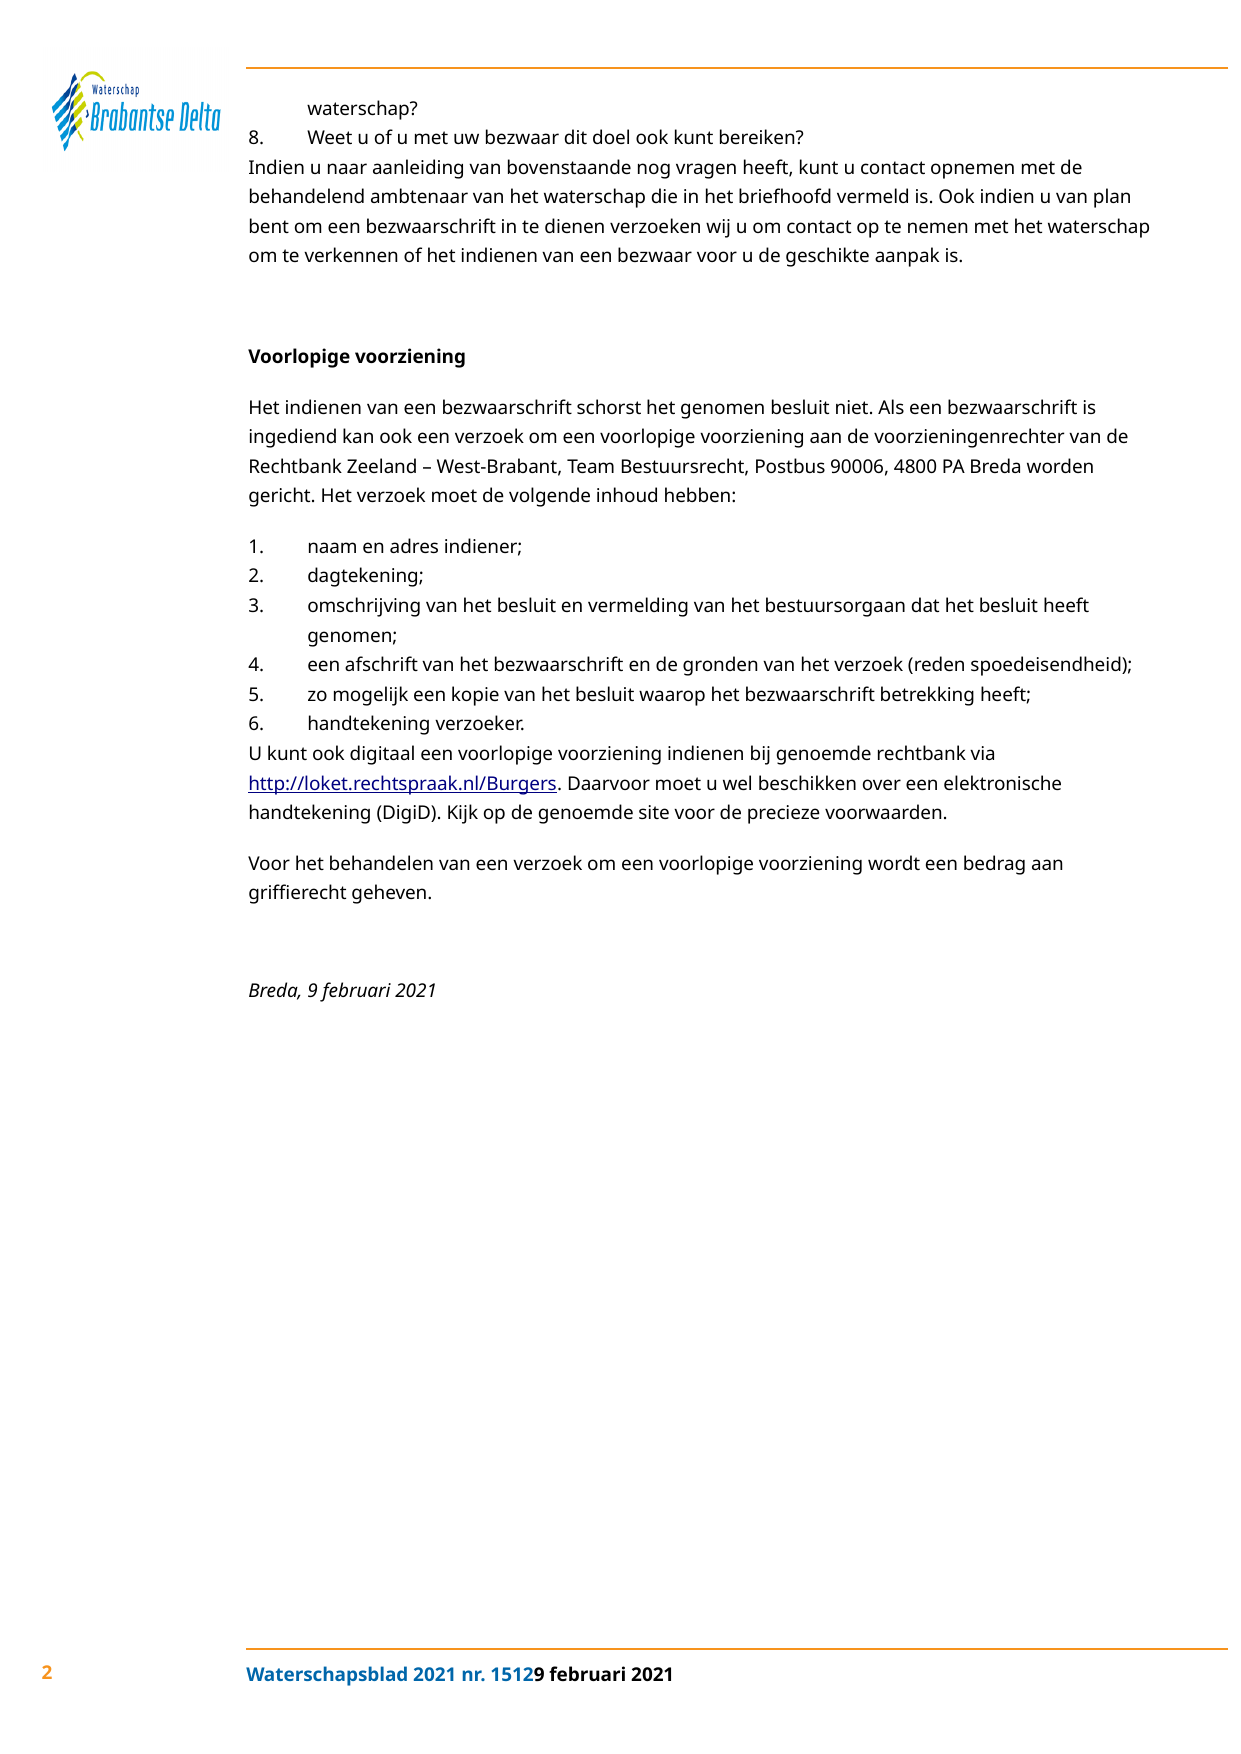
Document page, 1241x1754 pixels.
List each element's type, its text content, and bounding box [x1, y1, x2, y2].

text Voorlopige voorziening [248, 343, 1152, 369]
list Weet u of u met uw bezwaar dit doel ook kunt bereiken? [248, 124, 1152, 150]
text Het indienen van een bezwaarschrift schorst het genomen besluit niet. Als een bezwaarschrift is ingediend kan ook een verzoek om een voorlopige voorziening aan de voorzieningenrechter van de Rechtbank Zeeland – West-Brabant, Team Bestuursrecht, Postbus 90006, 4800 PA Breda worden gericht. Het verzoek moet de volgende inhoud hebben: [248, 394, 1152, 508]
text Voor het behandelen van een verzoek om een voorlopige voorziening wordt een bedrag aan griffierecht geheven. [248, 850, 1152, 905]
text Breda, 9 februari 2021 [248, 978, 1152, 1003]
list waterschap? [248, 95, 1152, 121]
picture [41, 47, 231, 172]
list naam en adres indiener; [248, 533, 1152, 559]
list omschrijving van het besluit en vermelding van het bestuursorgaan dat het besluit heeft genomen; [248, 592, 1152, 648]
list dagtekening; [248, 563, 1152, 588]
list een afschrift van het bezwaarschrift en de gronden van het verzoek (reden spoedeisendheid); [248, 651, 1152, 677]
text Indien u naar aanleiding van bovenstaande nog vragen heeft, kunt u contact opnemen met de behandelend ambtenaar van het waterschap die in het briefhoofd vermeld is. Ook indien u van plan bent om een bezwaarschrift in te dienen verzoeken wij u om contact op te nemen met het waterschap om te verkennen of het indienen van een bezwaar voor u de geschikte aanpak is. [248, 154, 1152, 268]
list handtekening verzoeker. [248, 711, 1152, 736]
list zo mogelijk een kopie van het besluit waarop het bezwaarschrift betrekking heeft; [248, 681, 1152, 707]
text U kunt ook digitaal een voorlopige voorziening indienen bij genoemde rechtbank via http://loket.rechtspraak.nl/Burgers. Daarvoor moet u wel beschikken over een elektronische handtekening (DigiD). Kijk op de genoemde site voor de precieze voorwaarden. [248, 740, 1152, 825]
